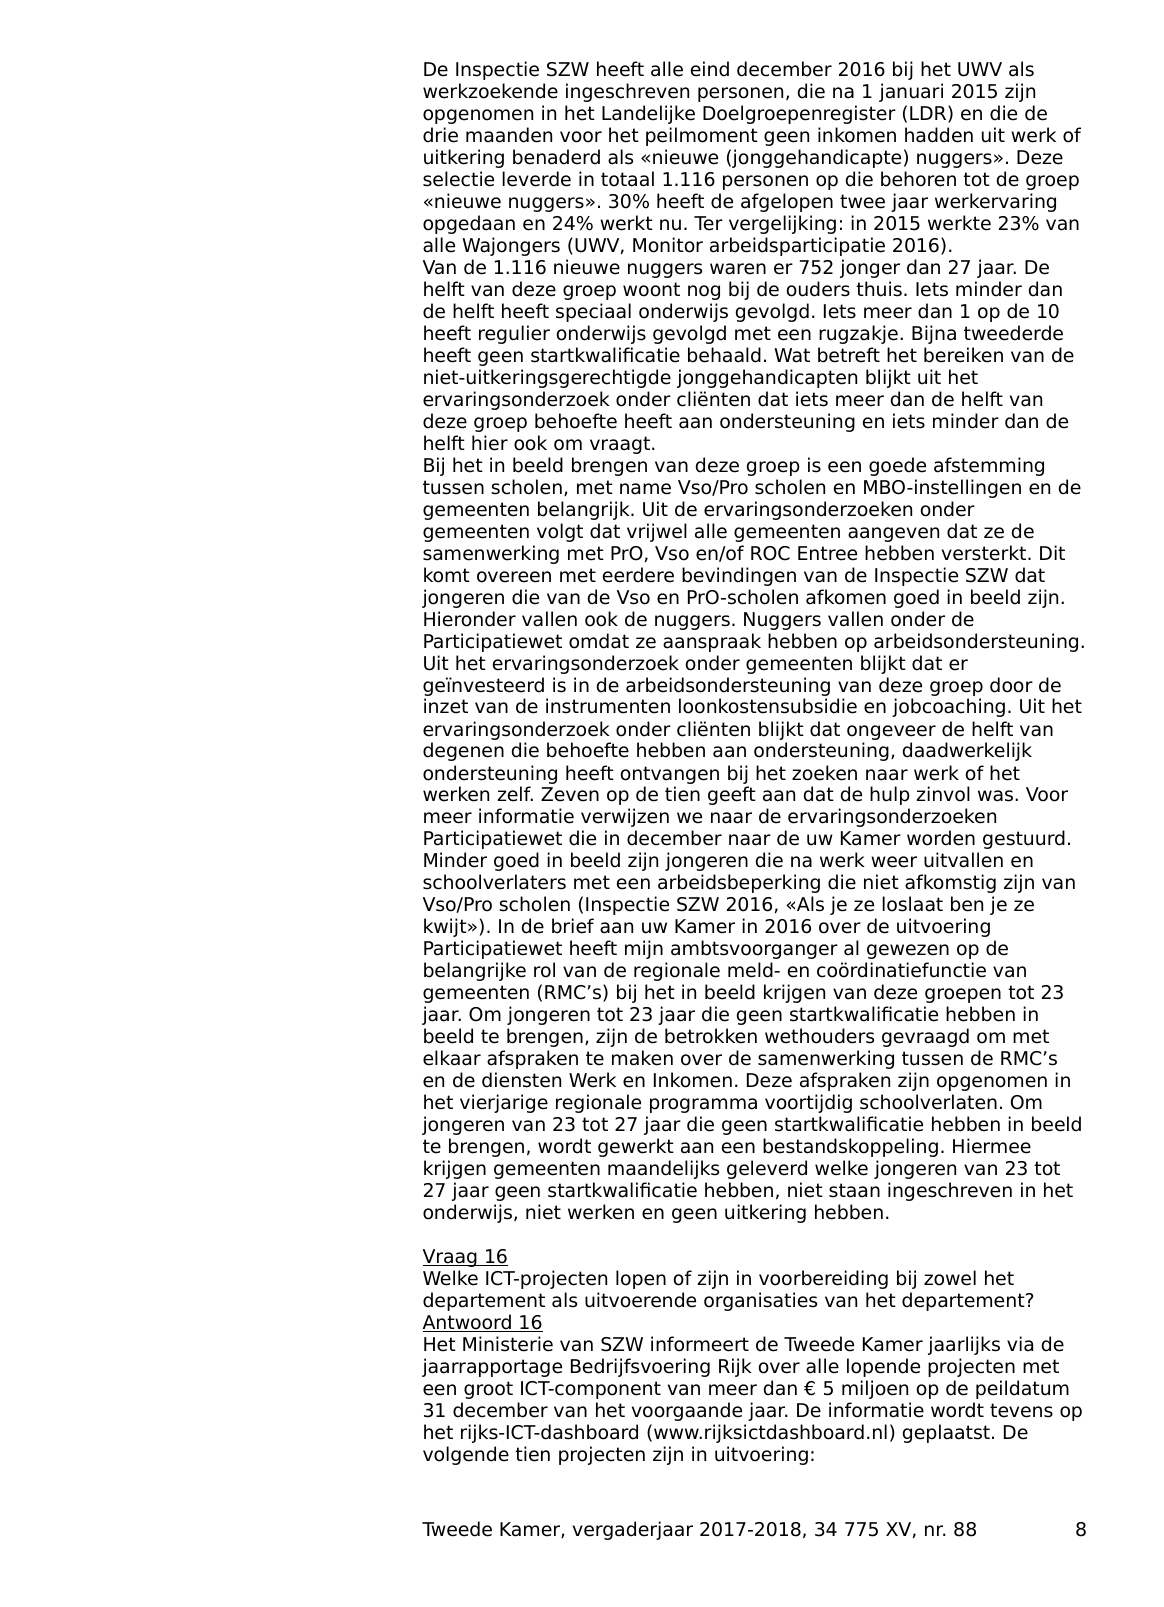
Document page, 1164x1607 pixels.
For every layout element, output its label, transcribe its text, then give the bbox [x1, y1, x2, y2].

text Minder goed in beeld zijn jongeren die na werk weer uitvallen en schoolverlaters met een arbeidsbeperking die niet afkomstig zijn van Vso/Pro scholen (Inspectie SZW 2016, «Als je ze loslaat ben je ze kwijt»). In de brief aan uw Kamer in 2016 over de uitvoering Participatiewet heeft mijn ambtsvoorganger al gewezen op de belangrijke rol van de regionale meld- en coördinatiefunctie van gemeenten (RMC’s) bij het in beeld krijgen van deze groepen tot 23 jaar. Om jongeren tot 23 jaar die geen startkwalificatie hebben in beeld te brengen, zijn de betrokken wethouders gevraagd om met elkaar afspraken te maken over de samenwerking tussen de RMC’s en de diensten Werk en Inkomen. Deze afspraken zijn opgenomen in het vierjarige regionale programma voortijdig schoolverlaten. Om jongeren van 23 tot 27 jaar die geen startkwalificatie hebben in beeld te brengen, wordt gewerkt aan een bestandskoppeling. Hiermee krijgen gemeenten maandelijks geleverd welke jongeren van 23 tot 27 jaar geen startkwalificatie hebben, niet staan ingeschreven in het onderwijs, niet werken en geen uitkering hebben. [422, 850, 1087, 1224]
text Bij het in beeld brengen van deze groep is een goede afstemming tussen scholen, met name Vso/Pro scholen en MBO-instellingen en de gemeenten belangrijk. Uit de ervaringsonderzoeken onder gemeenten volgt dat vrijwel alle gemeenten aangeven dat ze de samenwerking met PrO, Vso en/of ROC Entree hebben versterkt. Dit komt overeen met eerdere bevindingen van de Inspectie SZW dat jongeren die van de Vso en PrO-scholen afkomen goed in beeld zijn. Hieronder vallen ook de nuggers. Nuggers vallen onder de Participatiewet omdat ze aanspraak hebben op arbeidsondersteuning. Uit het ervaringsonderzoek onder gemeenten blijkt dat er geïnvesteerd is in de arbeidsondersteuning van deze groep door de inzet van de instrumenten loonkostensubsidie en jobcoaching. Uit het ervaringsonderzoek onder cliënten blijkt dat ongeveer de helft van degenen die behoefte hebben aan ondersteuning, daadwerkelijk ondersteuning heeft ontvangen bij het zoeken naar werk of het werken zelf. Zeven op de tien geeft aan dat de hulp zinvol was. Voor meer informatie verwijzen we naar de ervaringsonderzoeken Participatiewet die in december naar de uw Kamer worden gestuurd. [422, 455, 1087, 850]
text Antwoord 16 [422, 1312, 1087, 1334]
text Het Ministerie van SZW informeert de Tweede Kamer jaarlijks via de jaarrapportage Bedrijfsvoering Rijk over alle lopende projecten met een groot ICT-component van meer dan € 5 miljoen op de peildatum 31 december van het voorgaande jaar. De informatie wordt tevens op het rijks-ICT-dashboard (www.rijksictdashboard.nl) geplaatst. De volgende tien projecten zijn in uitvoering: [422, 1334, 1087, 1466]
text Van de 1.116 nieuwe nuggers waren er 752 jonger dan 27 jaar. De helft van deze groep woont nog bij de ouders thuis. Iets minder dan de helft heeft speciaal onderwijs gevolgd. Iets meer dan 1 op de 10 heeft regulier onderwijs gevolgd met een rugzakje. Bijna tweederde heeft geen startkwalificatie behaald. Wat betreft het bereiken van de niet-uitkeringsgerechtigde jonggehandicapten blijkt uit het ervaringsonderzoek onder cliënten dat iets meer dan de helft van deze groep behoefte heeft aan ondersteuning en iets minder dan de helft hier ook om vraagt. [422, 257, 1087, 455]
text De Inspectie SZW heeft alle eind december 2016 bij het UWV als werkzoekende ingeschreven personen, die na 1 januari 2015 zijn opgenomen in het Landelijke Doelgroepenregister (LDR) en die de drie maanden voor het peilmoment geen inkomen hadden uit werk of uitkering benaderd als «nieuwe (jonggehandicapte) nuggers». Deze selectie leverde in totaal 1.116 personen op die behoren tot de groep «nieuwe nuggers». 30% heeft de afgelopen twee jaar werkervaring opgedaan en 24% werkt nu. Ter vergelijking: in 2015 werkte 23% van alle Wajongers (UWV, Monitor arbeidsparticipatie 2016). [422, 59, 1087, 257]
text Vraag 16 [422, 1246, 1087, 1268]
text Welke ICT-projecten lopen of zijn in voorbereiding bij zowel het departement als uitvoerende organisaties van het departement? [422, 1268, 1087, 1312]
